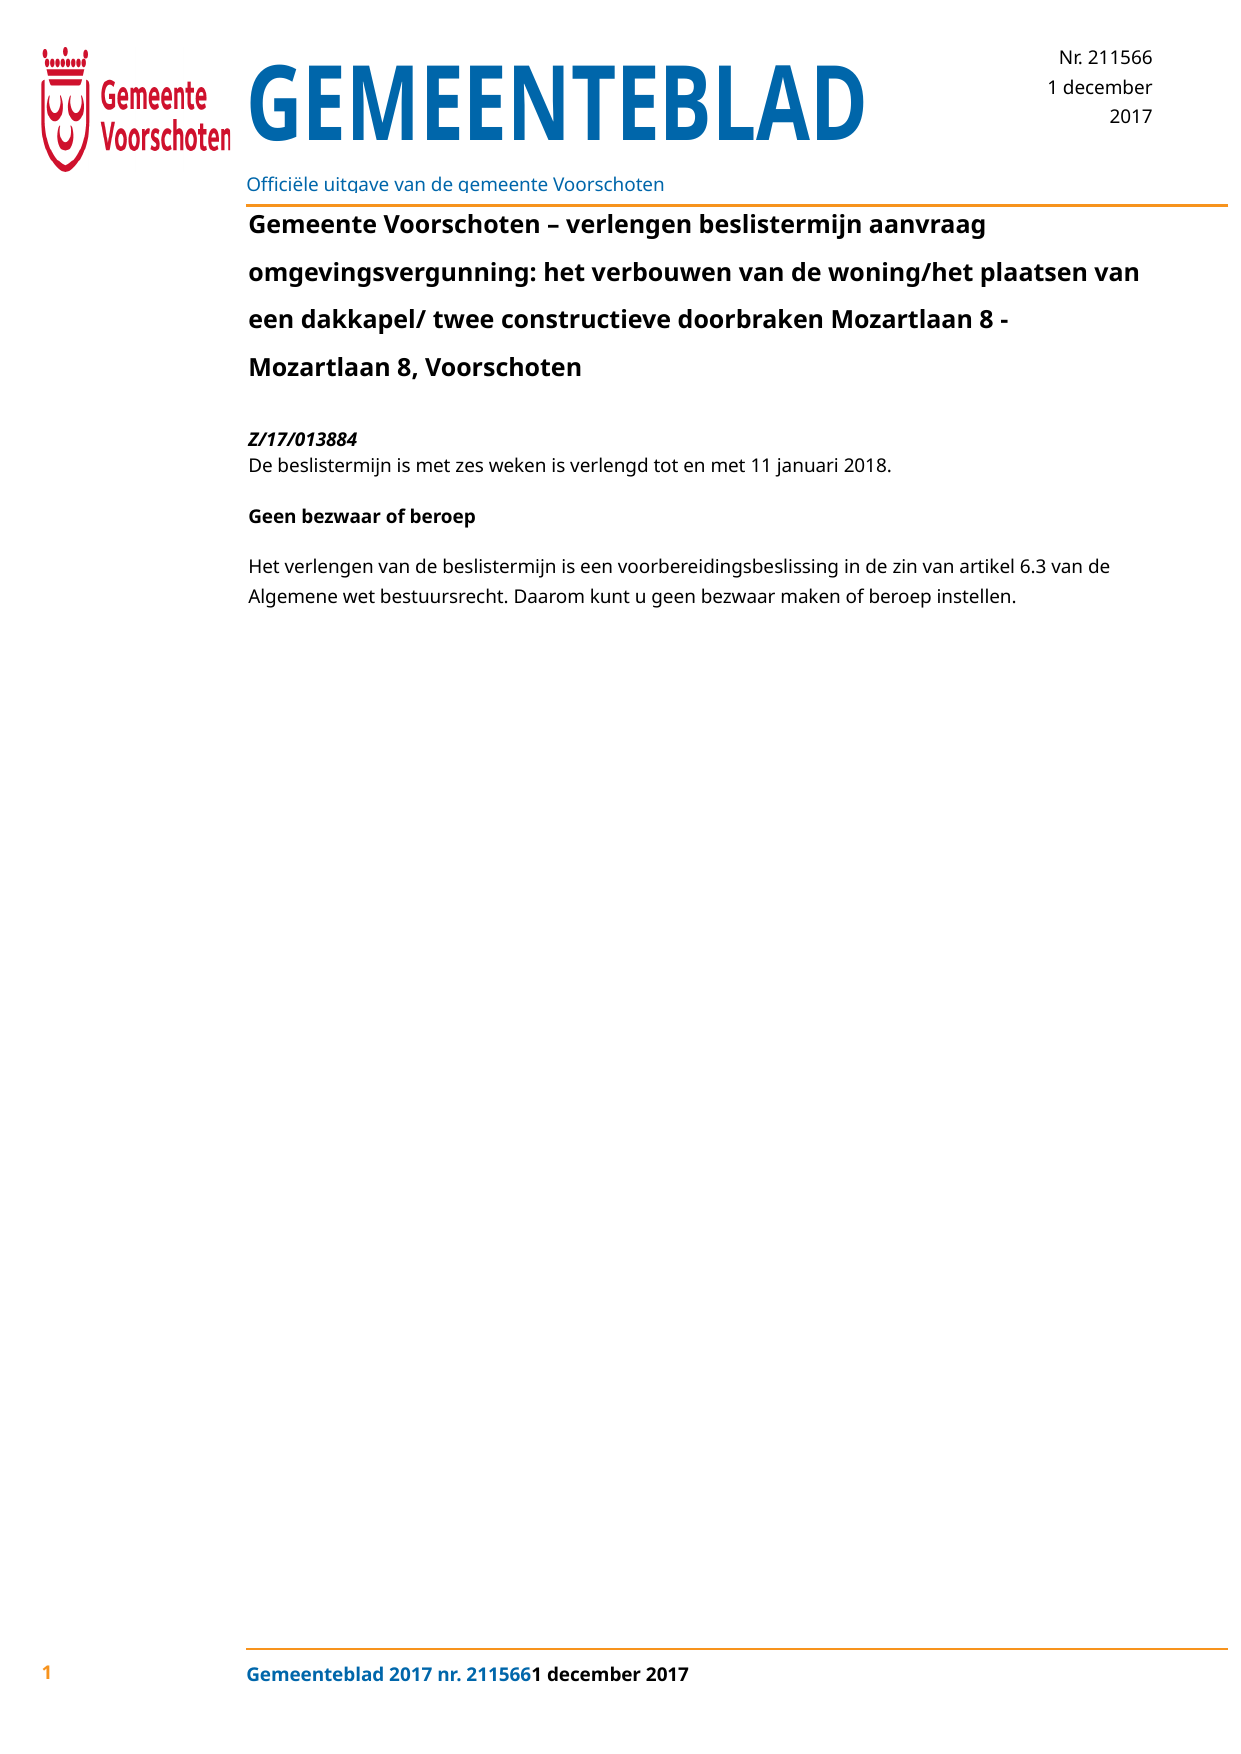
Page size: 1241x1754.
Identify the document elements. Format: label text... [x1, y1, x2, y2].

text Z/17/013884 [248, 427, 1152, 452]
picture [41, 47, 231, 172]
text De beslistermijn is met zes weken is verlengd tot en met 11 januari 2018. [248, 452, 1152, 478]
text Geen bezwaar of beroep [248, 503, 1152, 528]
text Het verlengen van de beslistermijn is een voorbereidingsbeslissing in de zin van artikel 6.3 van de Algemene wet bestuursrecht. Daarom kunt u geen bezwaar maken of beroep instellen. [248, 553, 1152, 608]
text Gemeente Voorschoten – verlengen beslistermijn aanvraag omgevingsvergunning: het verbouwen van de woning/het plaatsen van een dakkapel/ twee constructieve doorbraken Mozartlaan 8 - Mozartlaan 8, Voorschoten [248, 207, 1152, 384]
